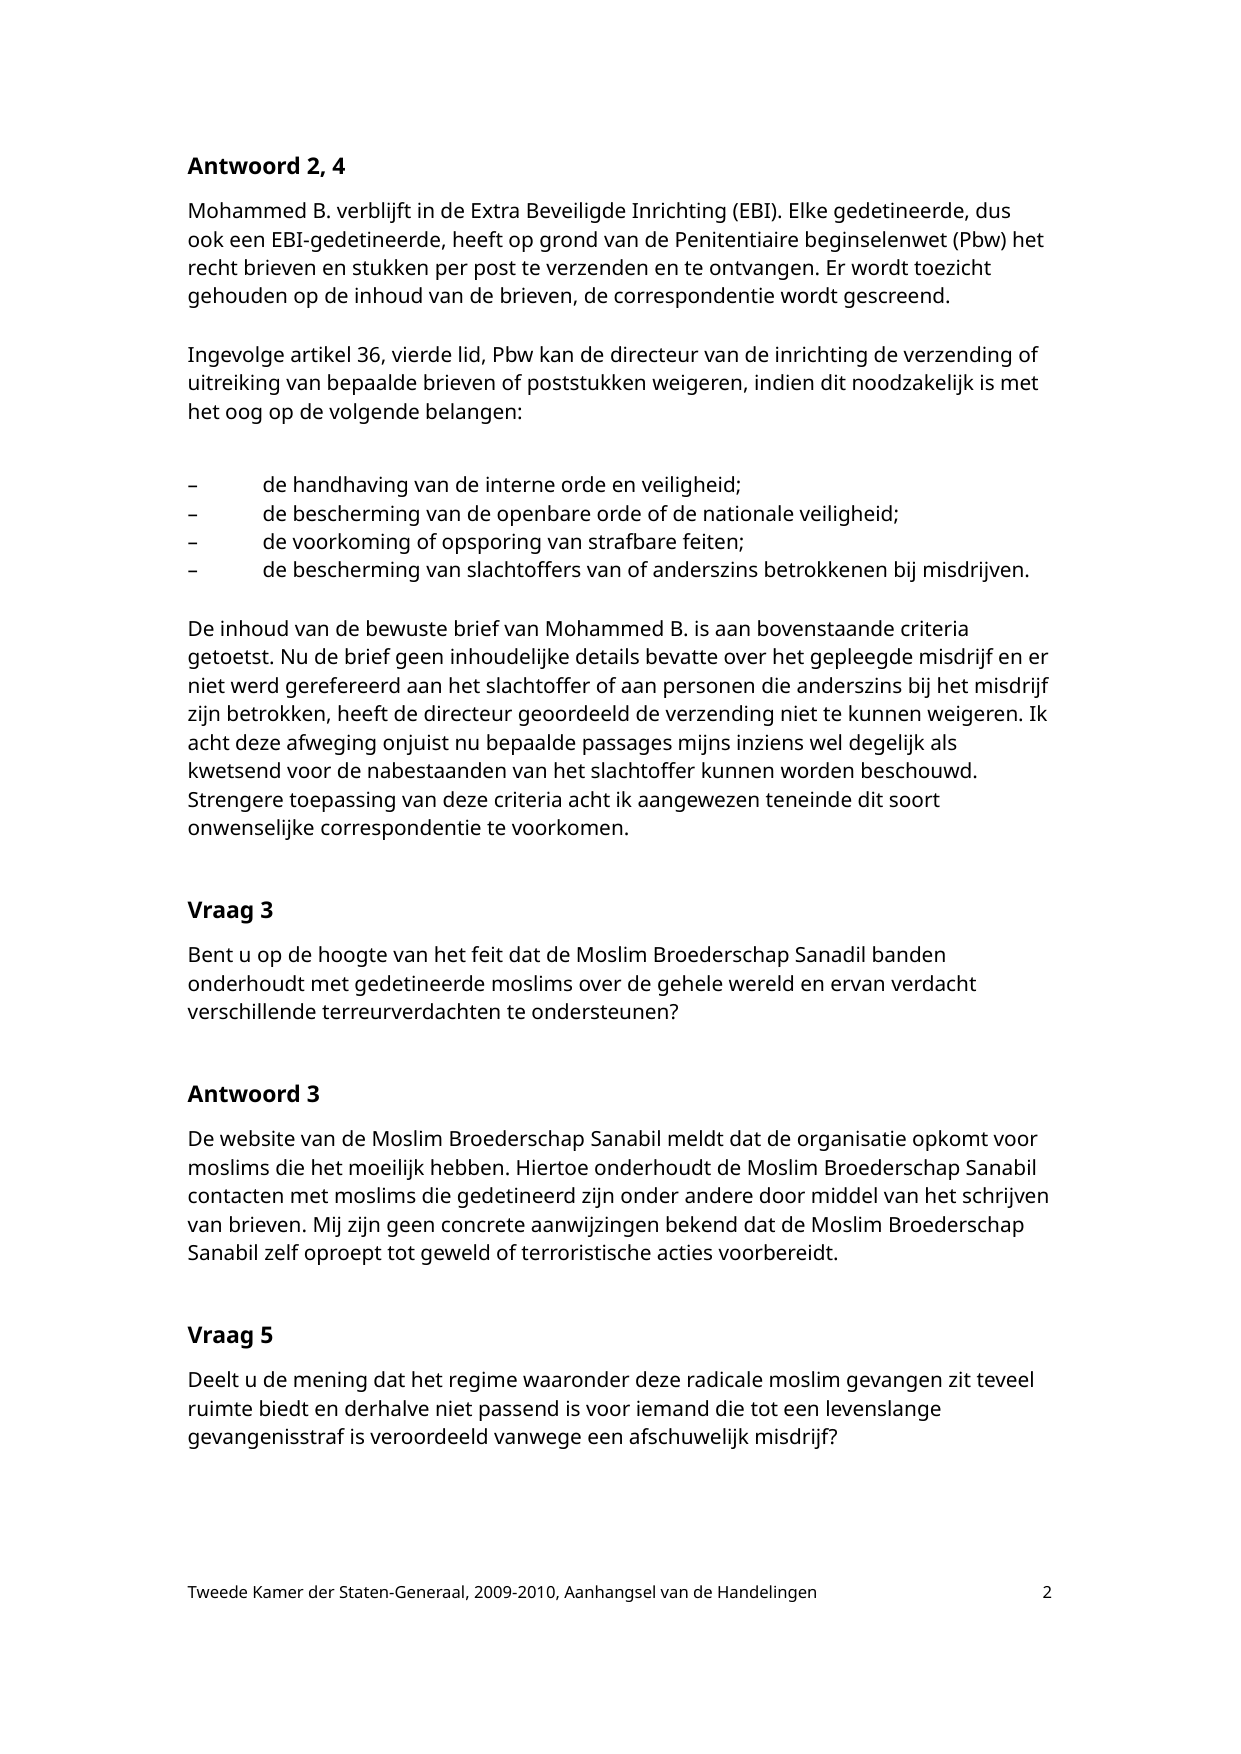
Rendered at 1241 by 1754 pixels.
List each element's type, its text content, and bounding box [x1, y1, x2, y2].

subtitle Vraag 5 [187, 1319, 1053, 1350]
text Mohammed B. verblijft in de Extra Beveiligde Inrichting (EBI). Elke gedetineerde, dus ook een EBI-gedetineerde, heeft op grond van de Penitentiaire beginselenwet (Pbw) het recht brieven en stukken per post te verzenden en te ontvangen. Er wordt toezicht gehouden op de inhoud van de brieven, de correspondentie wordt gescreend. [187, 196, 1053, 310]
list de voorkoming of opsporing van strafbare feiten; [187, 527, 1053, 556]
subtitle Antwoord 3 [187, 1078, 1053, 1109]
list de bescherming van de openbare orde of de nationale veiligheid; [187, 499, 1053, 527]
list de bescherming van slachtoffers van of anderszins betrokkenen bij misdrijven. [187, 556, 1053, 584]
subtitle Antwoord 2, 4 [187, 150, 1053, 181]
text De website van de Moslim Broederschap Sanabil meldt dat de organisatie opkomt voor moslims die het moeilijk hebben. Hiertoe onderhoudt de Moslim Broederschap Sanabil contacten met moslims die gedetineerd zijn onder andere door middel van het schrijven van brieven. Mij zijn geen concrete aanwijzingen bekend dat de Moslim Broederschap Sanabil zelf oproept tot geweld of terroristische acties voorbereidt. [187, 1124, 1053, 1267]
text Ingevolge artikel 36, vierde lid, Pbw kan de directeur van de inrichting de verzending of uitreiking van bepaalde brieven of poststukken weigeren, indien dit noodzakelijk is met het oog op de volgende belangen: [187, 340, 1053, 425]
text De inhoud van de bewuste brief van Mohammed B. is aan bovenstaande criteria getoetst. Nu de brief geen inhoudelijke details bevatte over het gepleegde misdrijf en er niet werd gerefereerd aan het slachtoffer of aan personen die anderszins bij het misdrijf zijn betrokken, heeft de directeur geoordeeld de verzending niet te kunnen weigeren. Ik acht deze afweging onjuist nu bepaalde passages mijns inziens wel degelijk als kwetsend voor de nabestaanden van het slachtoffer kunnen worden beschouwd. Strengere toepassing van deze criteria acht ik aangewezen teneinde dit soort onwenselijke correspondentie te voorkomen. [187, 614, 1053, 842]
text Deelt u de mening dat het regime waaronder deze radicale moslim gevangen zit teveel ruimte biedt en derhalve niet passend is voor iemand die tot een levenslange gevangenisstraf is veroordeeld vanwege een afschuwelijk misdrijf? [187, 1365, 1053, 1451]
subtitle Vraag 3 [187, 894, 1053, 925]
list de handhaving van de interne orde en veiligheid; [187, 470, 1053, 499]
text Bent u op de hoogte van het feit dat de Moslim Broederschap Sanadil banden onderhoudt met gedetineerde moslims over de gehele wereld en ervan verdacht verschillende terreurverdachten te ondersteunen? [187, 940, 1053, 1026]
